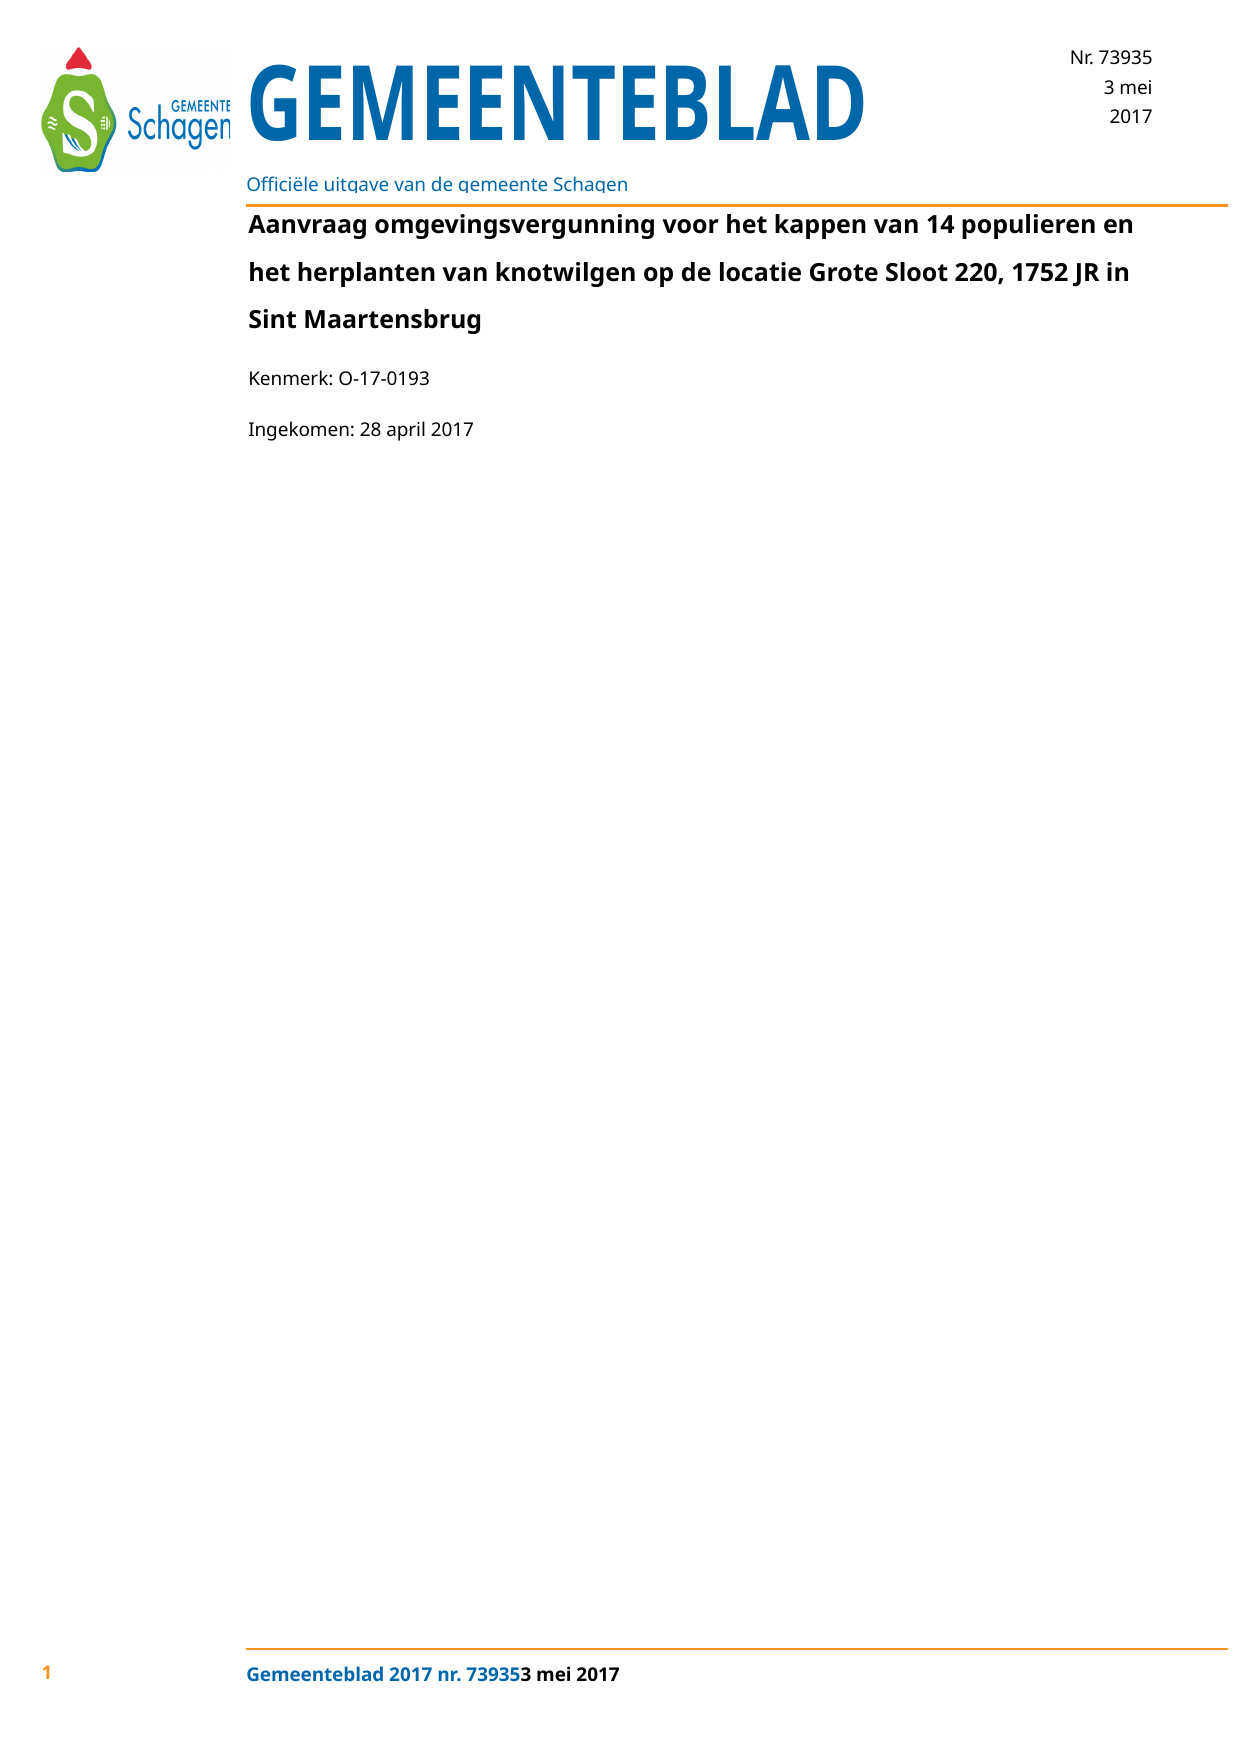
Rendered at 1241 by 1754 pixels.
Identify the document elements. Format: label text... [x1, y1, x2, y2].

text Ingekomen: 28 april 2017 [248, 416, 1152, 442]
text Aanvraag omgevingsvergunning voor het kappen van 14 populieren en het herplanten van knotwilgen op de locatie Grote Sloot 220, 1752 JR in Sint Maartensbrug [248, 207, 1152, 336]
text Kenmerk: O-17-0193 [248, 366, 1152, 391]
picture [41, 47, 231, 172]
